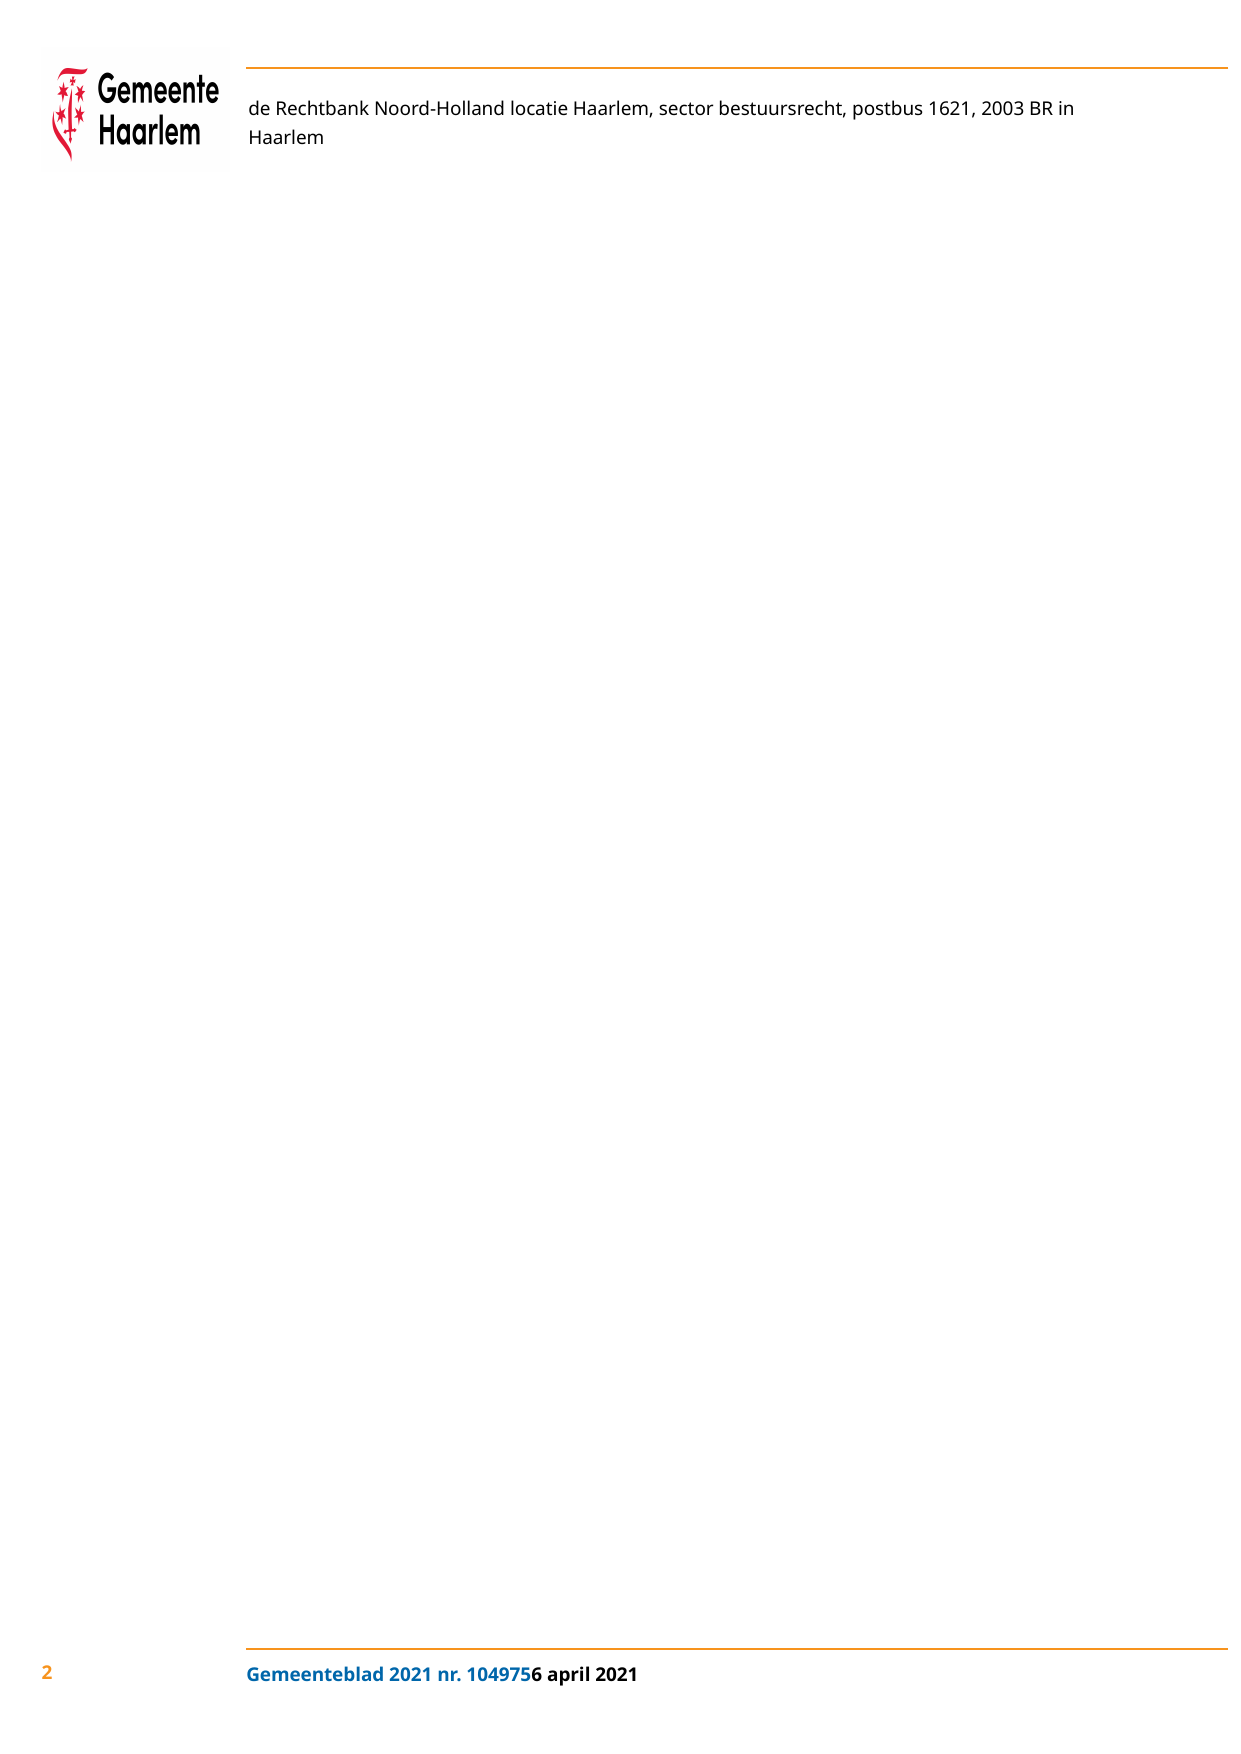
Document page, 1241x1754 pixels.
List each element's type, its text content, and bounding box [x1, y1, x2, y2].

picture [41, 47, 231, 172]
text de Rechtbank Noord-Holland locatie Haarlem, sector bestuursrecht, postbus 1621, 2003 BR in Haarlem [248, 95, 1152, 150]
